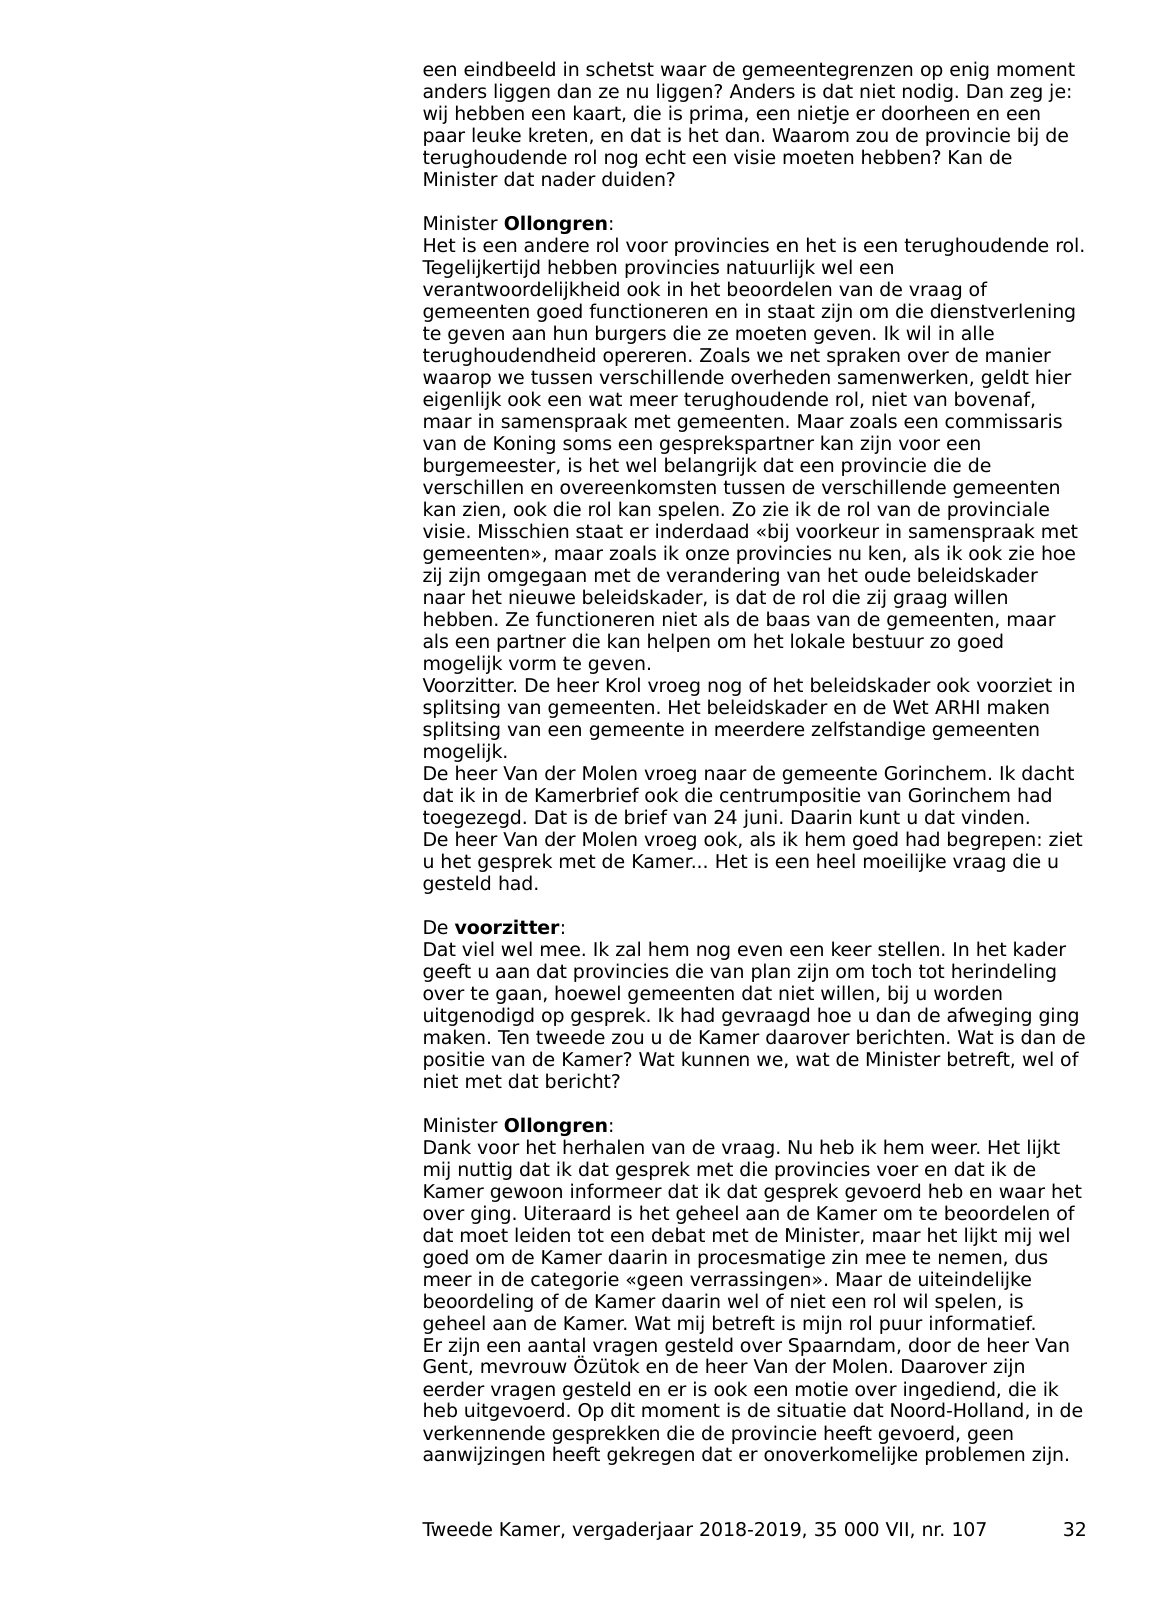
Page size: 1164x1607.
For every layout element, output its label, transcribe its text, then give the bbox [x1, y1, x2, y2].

text Dat viel wel mee. Ik zal hem nog even een keer stellen. In het kader geeft u aan dat provincies die van plan zijn om toch tot herindeling over te gaan, hoewel gemeenten dat niet willen, bij u worden uitgenodigd op gesprek. Ik had gevraagd hoe u dan de afweging ging maken. Ten tweede zou u de Kamer daarover berichten. Wat is dan de positie van de Kamer? Wat kunnen we, wat de Minister betreft, wel of niet met dat bericht? [422, 939, 1087, 1092]
text Voorzitter. De heer Krol vroeg nog of het beleidskader ook voorziet in splitsing van gemeenten. Het beleidskader en de Wet ARHI maken splitsing van een gemeente in meerdere zelfstandige gemeenten mogelijk. [422, 675, 1087, 763]
text De heer Van der Molen vroeg ook, als ik hem goed had begrepen: ziet u het gesprek met de Kamer... Het is een heel moeilijke vraag die u gesteld had. [422, 828, 1087, 894]
text Minister Ollongren: [422, 213, 1087, 235]
text Dank voor het herhalen van de vraag. Nu heb ik hem weer. Het lijkt mij nuttig dat ik dat gesprek met die provincies voer en dat ik de Kamer gewoon informeer dat ik dat gesprek gevoerd heb en waar het over ging. Uiteraard is het geheel aan de Kamer om te beoordelen of dat moet leiden tot een debat met de Minister, maar het lijkt mij wel goed om de Kamer daarin in procesmatige zin mee te nemen, dus meer in de categorie «geen verrassingen». Maar de uiteindelijke beoordeling of de Kamer daarin wel of niet een rol wil spelen, is geheel aan de Kamer. Wat mij betreft is mijn rol puur informatief. [422, 1137, 1087, 1334]
text De voorzitter: [422, 917, 1087, 939]
text een eindbeeld in schetst waar de gemeentegrenzen op enig moment anders liggen dan ze nu liggen? Anders is dat niet nodig. Dan zeg je: wij hebben een kaart, die is prima, een nietje er doorheen en een paar leuke kreten, en dat is het dan. Waarom zou de provincie bij de terughoudende rol nog echt een visie moeten hebben? Kan de Minister dat nader duiden? [422, 59, 1087, 191]
text De heer Van der Molen vroeg naar de gemeente Gorinchem. Ik dacht dat ik in de Kamerbrief ook die centrumpositie van Gorinchem had toegezegd. Dat is de brief van 24 juni. Daarin kunt u dat vinden. [422, 763, 1087, 828]
text Het is een andere rol voor provincies en het is een terughoudende rol. Tegelijkertijd hebben provincies natuurlijk wel een verantwoordelijkheid ook in het beoordelen van de vraag of gemeenten goed functioneren en in staat zijn om die dienstverlening te geven aan hun burgers die ze moeten geven. Ik wil in alle terughoudendheid opereren. Zoals we net spraken over de manier waarop we tussen verschillende overheden samenwerken, geldt hier eigenlijk ook een wat meer terughoudende rol, niet van bovenaf, maar in samenspraak met gemeenten. Maar zoals een commissaris van de Koning soms een gesprekspartner kan zijn voor een burgemeester, is het wel belangrijk dat een provincie die de verschillen en overeenkomsten tussen de verschillende gemeenten kan zien, ook die rol kan spelen. Zo zie ik de rol van de provinciale visie. Misschien staat er inderdaad «bij voorkeur in samenspraak met gemeenten», maar zoals ik onze provincies nu ken, als ik ook zie hoe zij zijn omgegaan met de verandering van het oude beleidskader naar het nieuwe beleidskader, is dat de rol die zij graag willen hebben. Ze functioneren niet als de baas van de gemeenten, maar als een partner die kan helpen om het lokale bestuur zo goed mogelijk vorm te geven. [422, 235, 1087, 675]
text Minister Ollongren: [422, 1115, 1087, 1137]
text Er zijn een aantal vragen gesteld over Spaarndam, door de heer Van Gent, mevrouw Özütok en de heer Van der Molen. Daarover zijn eerder vragen gesteld en er is ook een motie over ingediend, die ik heb uitgevoerd. Op dit moment is de situatie dat Noord-Holland, in de verkennende gesprekken die de provincie heeft gevoerd, geen aanwijzingen heeft gekregen dat er onoverkomelijke problemen zijn. [422, 1334, 1087, 1466]
